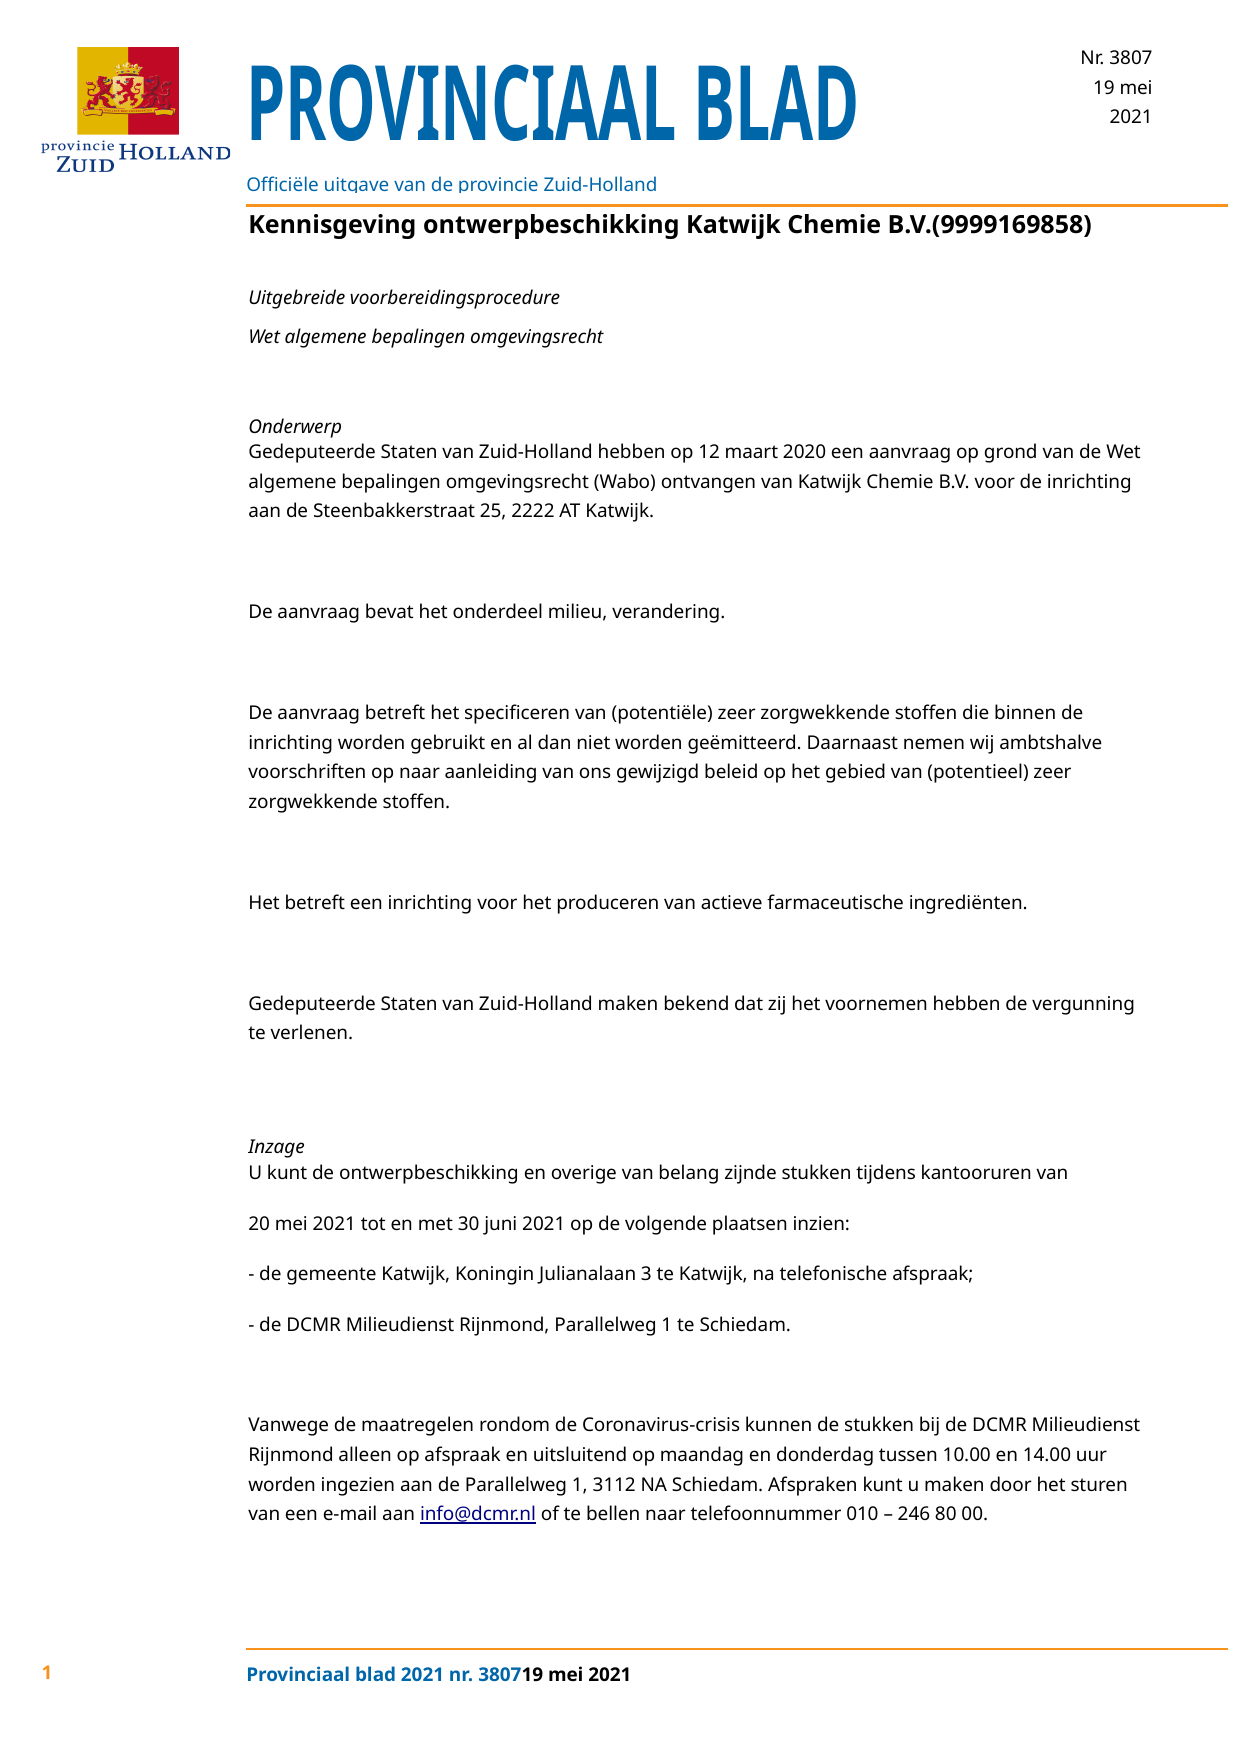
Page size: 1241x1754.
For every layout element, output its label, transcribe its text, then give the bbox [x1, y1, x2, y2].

text - de gemeente Katwijk, Koningin Julianalaan 3 te Katwijk, na telefonische afspraak; [248, 1260, 1152, 1286]
text Wet algemene bepalingen omgevingsrecht [248, 323, 1152, 349]
text U kunt de ontwerpbeschikking en overige van belang zijnde stukken tijdens kantooruren van [248, 1159, 1152, 1185]
text Kennisgeving ontwerpbeschikking Katwijk Chemie B.V.(9999169858) [248, 207, 1152, 241]
text Vanwege de maatregelen rondom de Coronavirus-crisis kunnen de stukken bij de DCMR Milieudienst Rijnmond alleen op afspraak en uitsluitend op maandag en donderdag tussen 10.00 en 14.00 uur worden ingezien aan de Parallelweg 1, 3112 NA Schiedam. Afspraken kunt u maken door het sturen van een e-mail aan info@dcmr.nl of te bellen naar telefoonnummer 010 – 246 80 00. [248, 1412, 1152, 1526]
text Inzage [248, 1134, 1152, 1159]
picture [41, 47, 231, 172]
text De aanvraag bevat het onderdeel milieu, verandering. [248, 598, 1152, 624]
text - de DCMR Milieudienst Rijnmond, Parallelweg 1 te Schiedam. [248, 1311, 1152, 1336]
text Onderwerp [248, 413, 1152, 438]
text Gedeputeerde Staten van Zuid-Holland hebben op 12 maart 2020 een aanvraag op grond van de Wet algemene bepalingen omgevingsrecht (Wabo) ontvangen van Katwijk Chemie B.V. voor de inrichting aan de Steenbakkerstraat 25, 2222 AT Katwijk. [248, 438, 1152, 523]
text Het betreft een inrichting voor het produceren van actieve farmaceutische ingrediënten. [248, 889, 1152, 915]
text De aanvraag betreft het specificeren van (potentiële) zeer zorgwekkende stoffen die binnen de inrichting worden gebruikt en al dan niet worden geëmitteerd. Daarnaast nemen wij ambtshalve voorschriften op naar aanleiding van ons gewijzigd beleid op het gebied van (potentieel) zeer zorgwekkende stoffen. [248, 699, 1152, 814]
text Uitgebreide voorbereidingsprocedure [248, 284, 1152, 309]
text Gedeputeerde Staten van Zuid-Holland maken bekend dat zij het voornemen hebben de vergunning te verlenen. [248, 990, 1152, 1045]
text 20 mei 2021 tot en met 30 juni 2021 op de volgende plaatsen inzien: [248, 1210, 1152, 1236]
